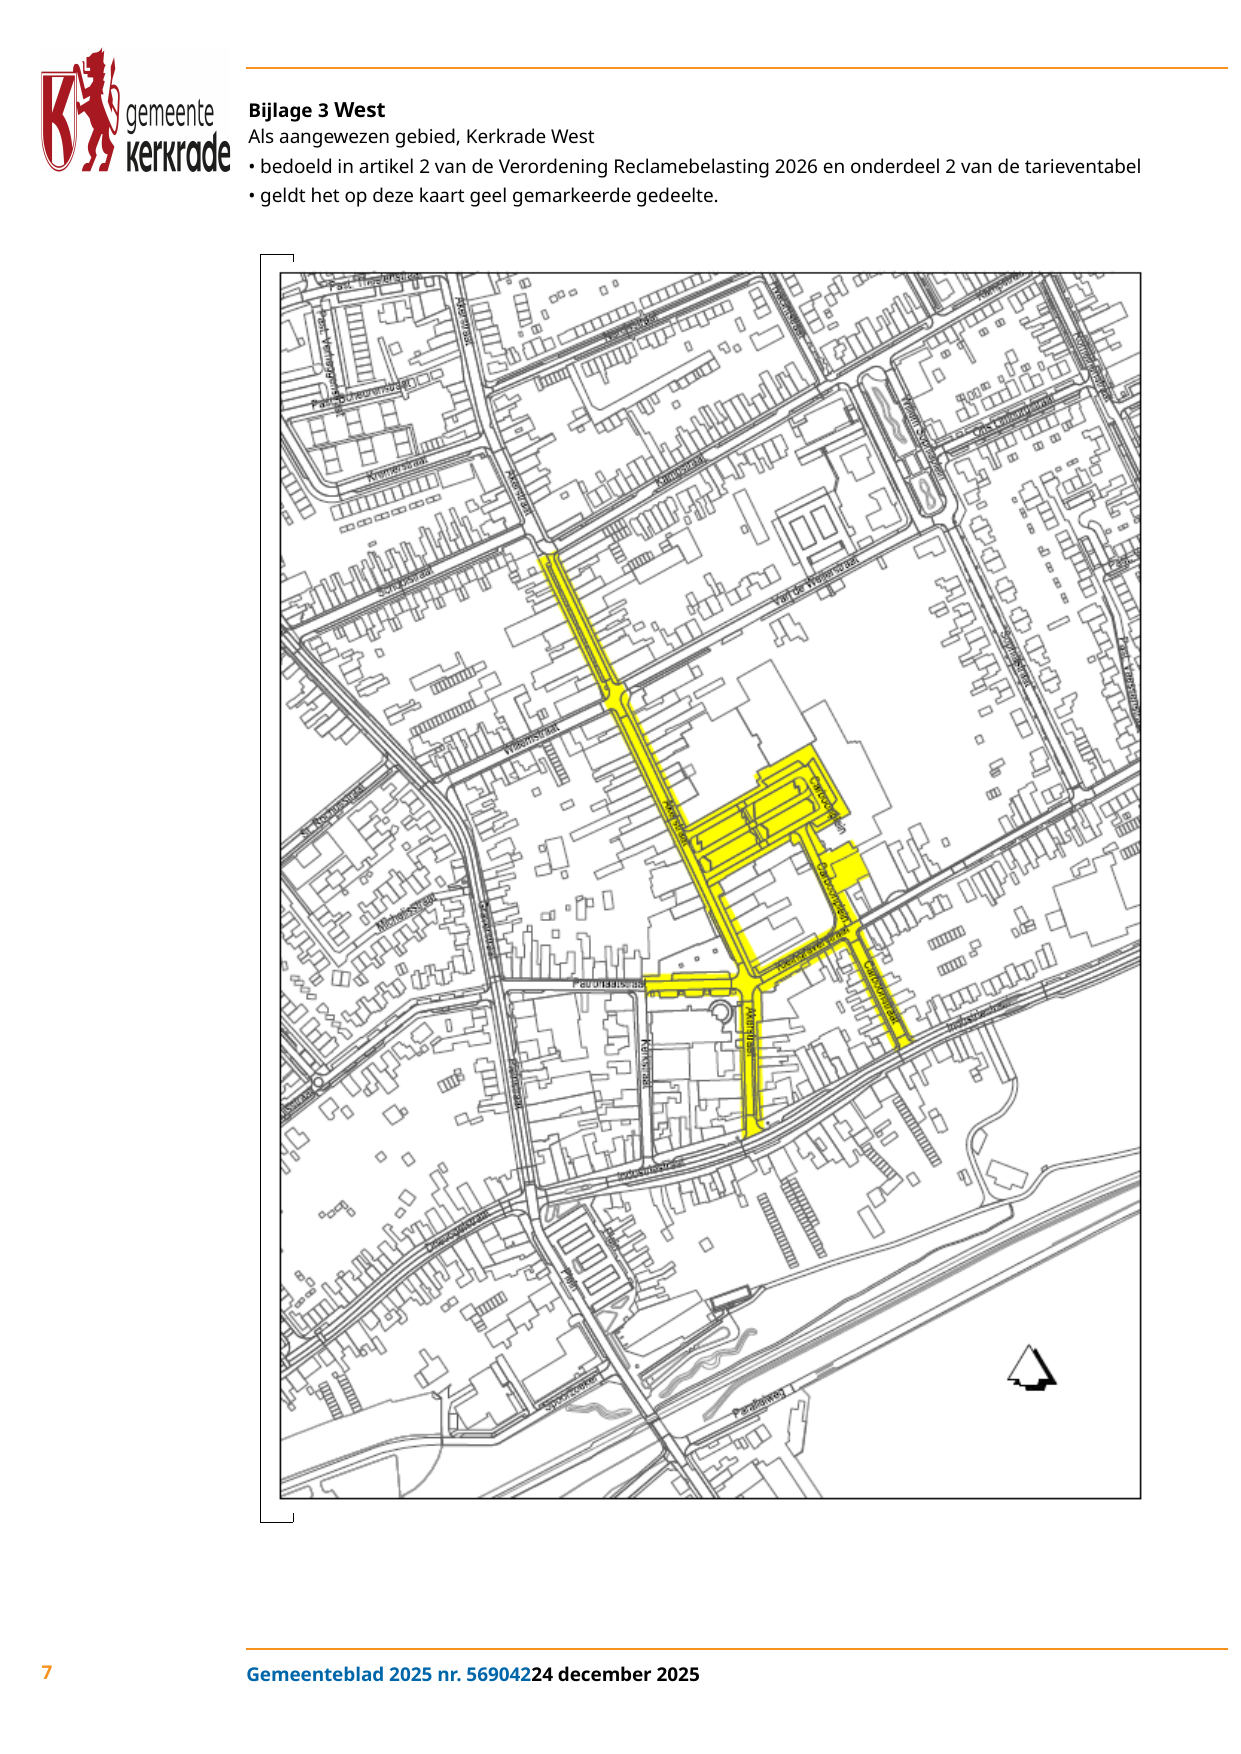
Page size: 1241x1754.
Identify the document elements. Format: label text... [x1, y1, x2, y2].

picture [268, 262, 1155, 1513]
text Als aangewezen gebied, Kerkrade West [248, 123, 1152, 149]
text • bedoeld in artikel 2 van de Verordening Reclamebelasting 2026 en onderdeel 2 van de tarieventabel [248, 153, 1152, 179]
text • geldt het op deze kaart geel gemarkeerde gedeelte. [248, 182, 1152, 208]
text Bijlage 3 West [248, 95, 1152, 123]
picture [41, 47, 231, 172]
